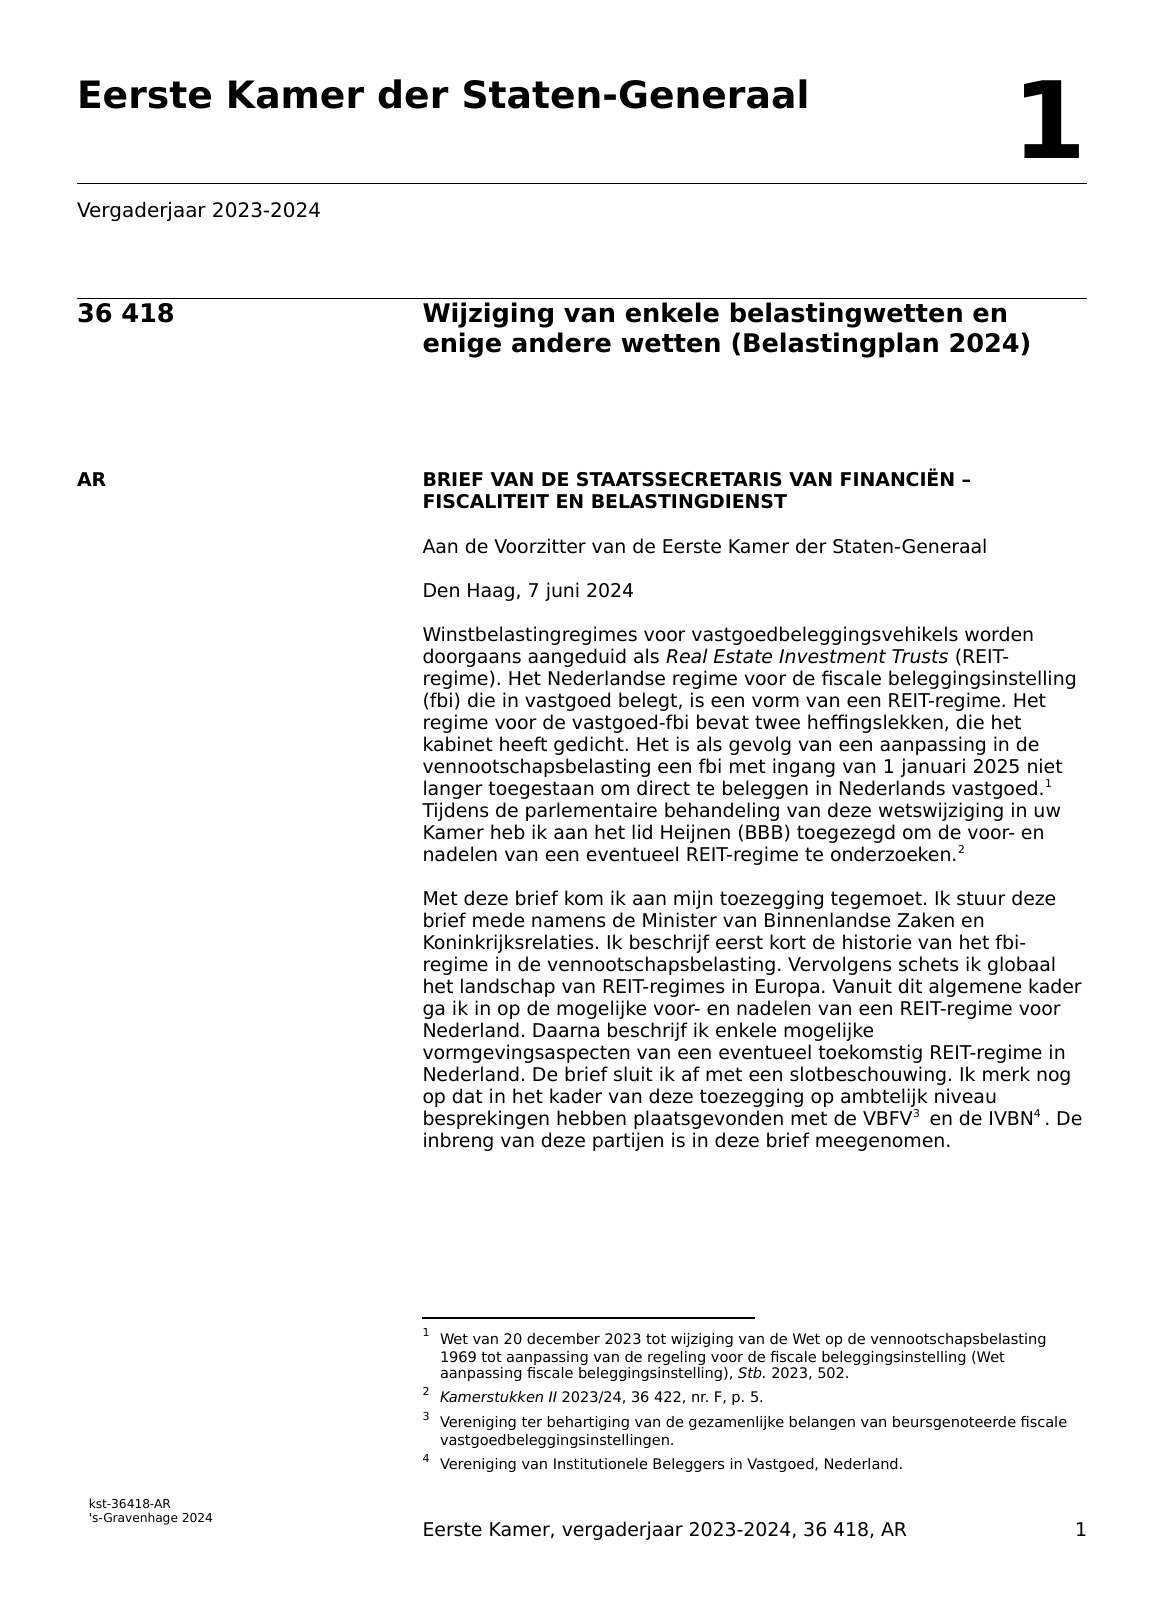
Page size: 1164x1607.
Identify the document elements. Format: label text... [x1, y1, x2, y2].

text Winstbelastingregimes voor vastgoedbeleggingsvehikels worden doorgaans aangeduid als Real Estate Investment Trusts (REIT-regime). Het Nederlandse regime voor de fiscale beleggingsinstelling (fbi) die in vastgoed belegt, is een vorm van een REIT-regime. Het regime voor de vastgoed-fbi bevat twee heffingslekken, die het kabinet heeft gedicht. Het is als gevolg van een aanpassing in de vennootschapsbelasting een fbi met ingang van 1 januari 2025 niet langer toegestaan om direct te beleggen in Nederlands vastgoed. Tijdens de parlementaire behandeling van deze wetswijziging in uw Kamer heb ik aan het lid Heijnen (BBB) toegezegd om de voor- en nadelen van een eventueel REIT-regime te onderzoeken. [422, 624, 1087, 866]
text Kamerstukken II 2023/24, 36 422, nr. F, p. 5. [422, 1385, 1087, 1407]
text Vereniging van Institutionele Beleggers in Vastgoed, Nederland. [422, 1452, 1087, 1474]
table_cell Vergaderjaar 2023-2024 [77, 184, 1087, 298]
text Wet van 20 december 2023 tot wijziging van de Wet op de vennootschapsbelasting 1969 tot aanpassing van de regeling voor de fiscale beleggingsinstelling (Wet aanpassing fiscale beleggingsinstelling), Stb. 2023, 502. [422, 1327, 1087, 1382]
text kst-36418-AR [88, 1497, 323, 1511]
text Den Haag, 7 juni 2024 [422, 580, 1087, 602]
text 's-Gravenhage 2024 [88, 1511, 323, 1525]
text Aan de Voorzitter van de Eerste Kamer der Staten-Generaal [422, 536, 1087, 557]
table_header Eerste Kamer der Staten-Generaal [77, 59, 886, 183]
subtitle AR BRIEF VAN DE STAATSSECRETARIS VAN FINANCIËN – FISCALITEIT EN BELASTINGDIENST [77, 469, 1087, 513]
text Met deze brief kom ik aan mijn toezegging tegemoet. Ik stuur deze brief mede namens de Minister van Binnenlandse Zaken en Koninkrijksrelaties. Ik beschrijf eerst kort de historie van het fbi-regime in de vennootschapsbelasting. Vervolgens schets ik globaal het landschap van REIT-regimes in Europa. Vanuit dit algemene kader ga ik in op de mogelijke voor- en nadelen van een REIT-regime voor Nederland. Daarna beschrijf ik enkele mogelijke vormgevingsaspecten van een eventueel toekomstig REIT-regime in Nederland. De brief sluit ik af met een slotbeschouwing. Ik merk nog op dat in het kader van deze toezegging op ambtelijk niveau besprekingen hebben plaatsgevonden met de VBFV en de IVBN. De inbreng van deze partijen is in deze brief meegenomen. [422, 888, 1087, 1152]
subtitle 36 418 Wijziging van enkele belastingwetten en enige andere wetten (Belastingplan 2024) [77, 299, 1087, 358]
text Vereniging ter behartiging van de gezamenlijke belangen van beursgenoteerde fiscale vastgoedbeleggingsinstellingen. [422, 1410, 1087, 1449]
table_header 1 [886, 59, 1087, 183]
